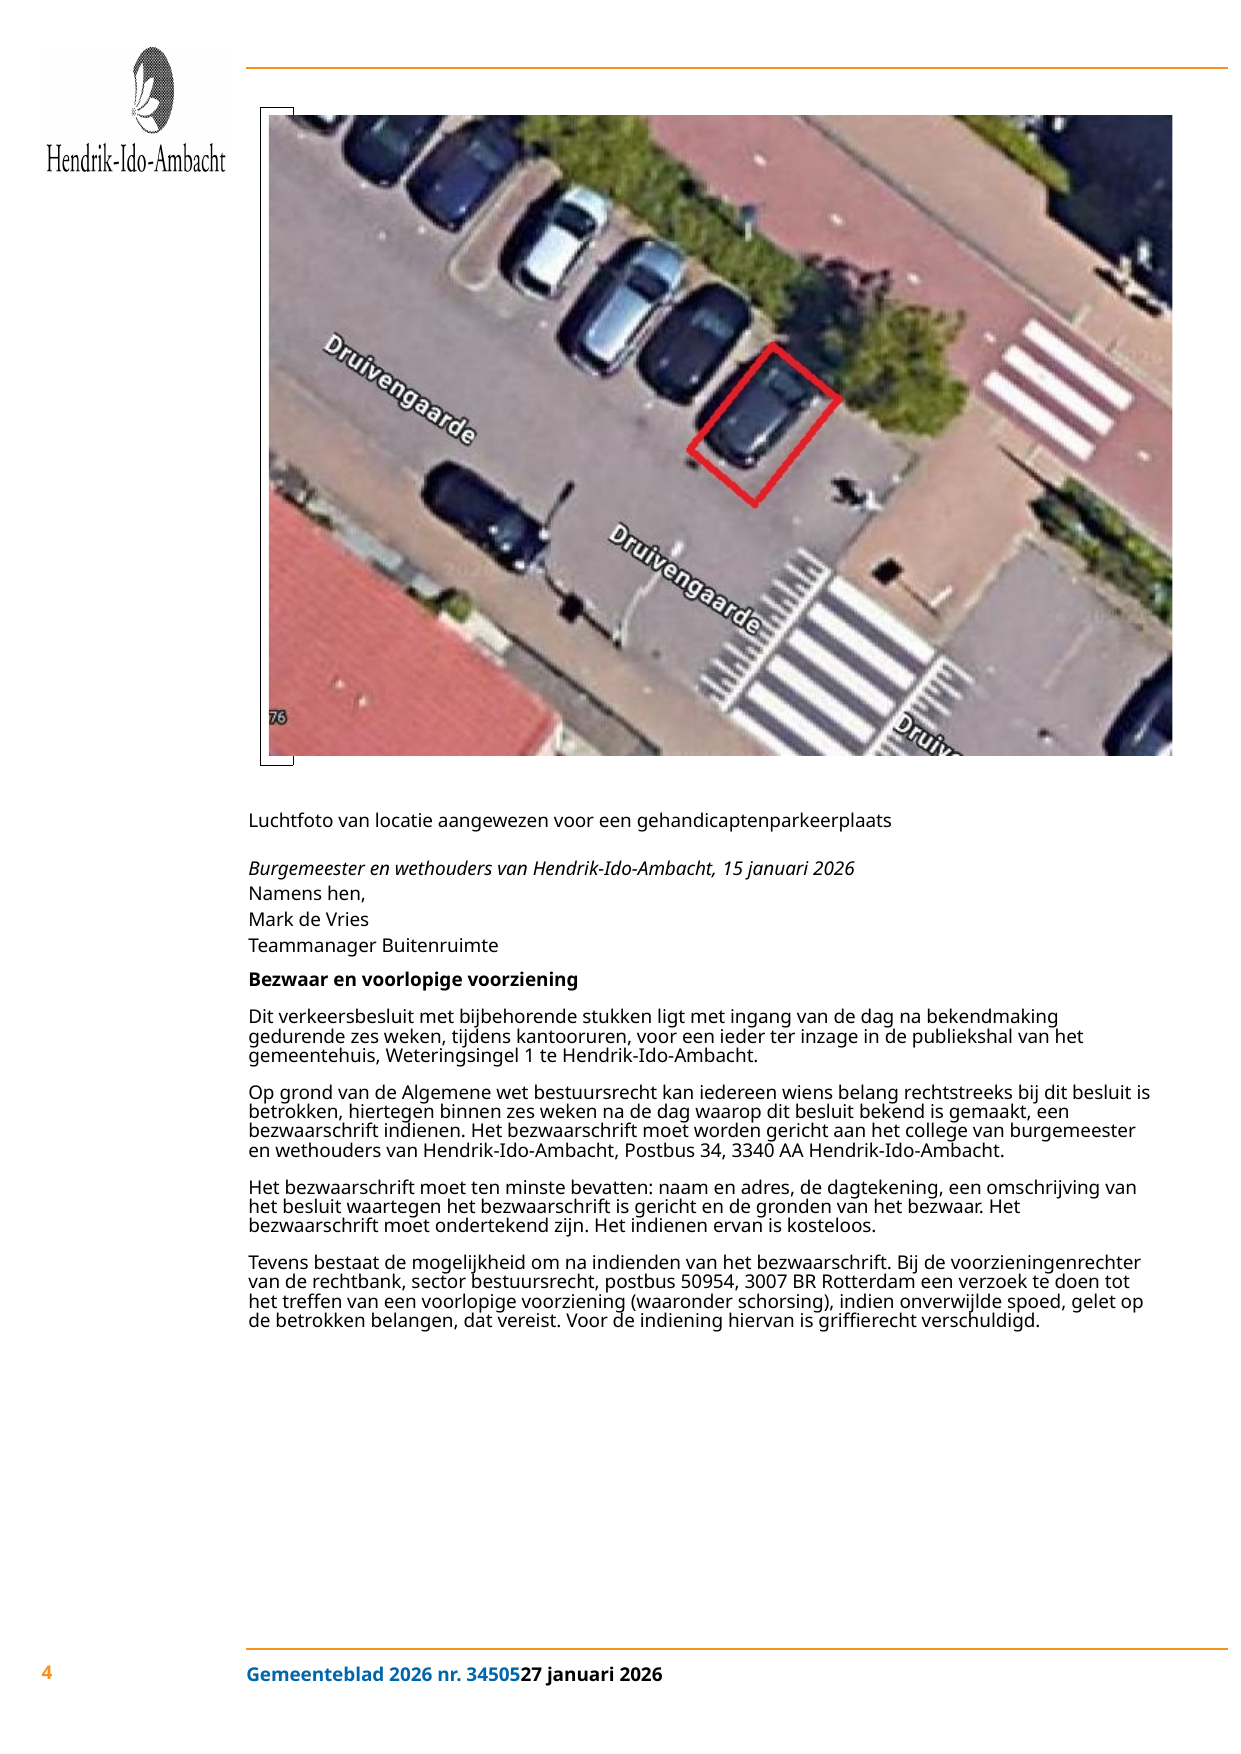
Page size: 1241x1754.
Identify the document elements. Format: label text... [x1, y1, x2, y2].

text Teammanager Buitenruimte [248, 932, 1152, 958]
text Mark de Vries [248, 906, 1152, 932]
text Tevens bestaat de mogelijkheid om na indienden van het bezwaarschrift. Bij de voorzieningenrechter van de rechtbank, sector bestuursrecht, postbus 50954, 3007 BR Rotterdam een verzoek te doen tot het treffen van een voorlopige voorziening (waaronder schorsing), indien onverwijlde spoed, gelet op de betrokken belangen, dat vereist. Voor de indiening hiervan is griffierecht verschuldigd. [248, 1254, 1152, 1331]
text Op grond van de Algemene wet bestuursrecht kan iedereen wiens belang rechtstreeks bij dit besluit is betrokken, hiertegen binnen zes weken na de dag waarop dit besluit bekend is gemaakt, een bezwaarschrift indienen. Het bezwaarschrift moet worden gericht aan het college van burgemeester en wethouders van Hendrik-Ido-Ambacht, Postbus 34, 3340 AA Hendrik-Ido-Ambacht. [248, 1084, 1152, 1161]
text Namens hen, [248, 881, 1152, 906]
text Bezwaar en voorlopige voorziening [248, 971, 1152, 991]
text Luchtfoto van locatie aangewezen voor een gehandicaptenparkeerplaats [248, 807, 1152, 833]
picture [41, 47, 231, 172]
text Burgemeester en wethouders van Hendrik-Ido-Ambacht, 15 januari 2026 [248, 855, 1152, 881]
text Het bezwaarschrift moet ten minste bevatten: naam en adres, de dagtekening, een omschrijving van het besluit waartegen het bezwaarschrift is gericht en de gronden van het bezwaar. Het bezwaarschrift moet ondertekend zijn. Het indienen ervan is kosteloos. [248, 1179, 1152, 1236]
picture [268, 115, 1173, 756]
text Dit verkeersbesluit met bijbehorende stukken ligt met ingang van de dag na bekendmaking gedurende zes weken, tijdens kantooruren, voor een ieder ter inzage in de publiekshal van het gemeentehuis, Weteringsingel 1 te Hendrik-Ido-Ambacht. [248, 1008, 1152, 1066]
